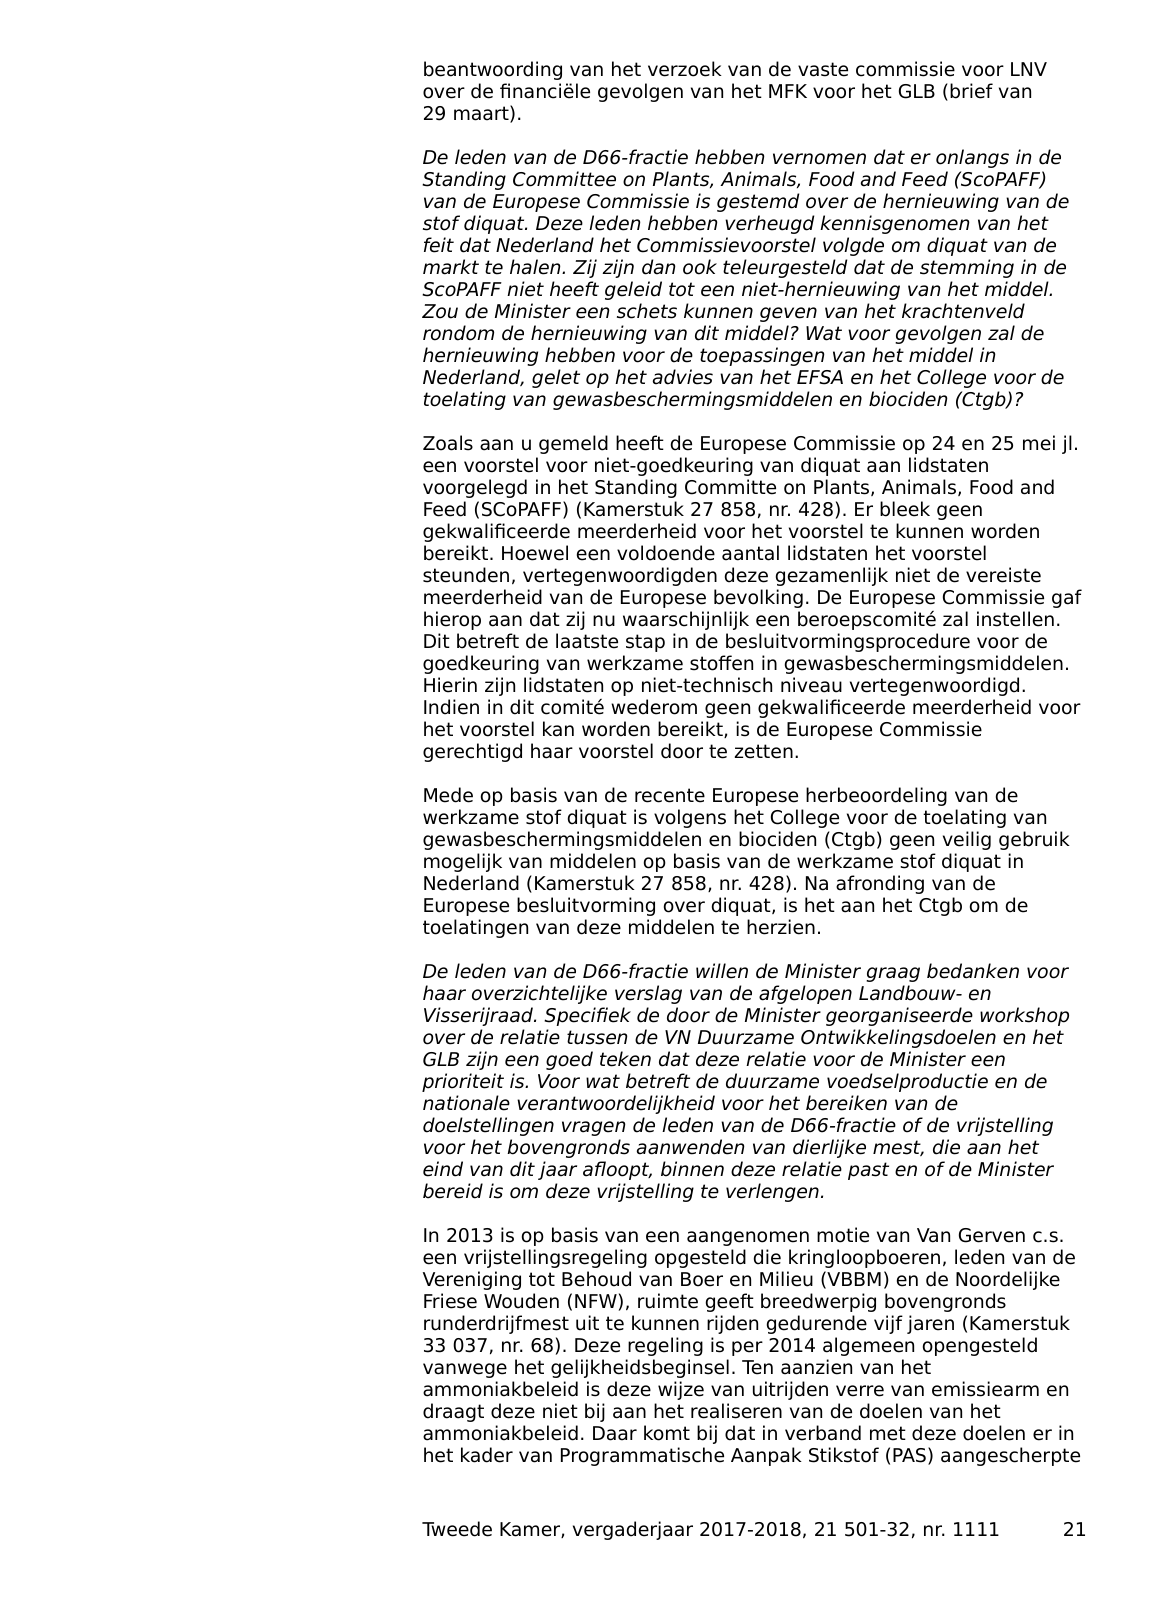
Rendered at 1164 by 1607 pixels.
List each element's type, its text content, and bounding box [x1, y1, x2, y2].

text In 2013 is op basis van een aangenomen motie van Van Gerven c.s. een vrijstellingsregeling opgesteld die kringloopboeren, leden van de Vereniging tot Behoud van Boer en Milieu (VBBM) en de Noordelijke Friese Wouden (NFW), ruimte geeft breedwerpig bovengronds runderdrijfmest uit te kunnen rijden gedurende vijf jaren (Kamerstuk 33 037, nr. 68). Deze regeling is per 2014 algemeen opengesteld vanwege het gelijkheidsbeginsel. Ten aanzien van het ammoniakbeleid is deze wijze van uitrijden verre van emissiearm en draagt deze niet bij aan het realiseren van de doelen van het ammoniakbeleid. Daar komt bij dat in verband met deze doelen er in het kader van Programmatische Aanpak Stikstof (PAS) aangescherpte [422, 1225, 1087, 1467]
text Mede op basis van de recente Europese herbeoordeling van de werkzame stof diquat is volgens het College voor de toelating van gewasbeschermingsmiddelen en biociden (Ctgb) geen veilig gebruik mogelijk van middelen op basis van de werkzame stof diquat in Nederland (Kamerstuk 27 858, nr. 428). Na afronding van de Europese besluitvorming over diquat, is het aan het Ctgb om de toelatingen van deze middelen te herzien. [422, 785, 1087, 939]
text De leden van de D66-fractie willen de Minister graag bedanken voor haar overzichtelijke verslag van de afgelopen Landbouw- en Visserijraad. Specifiek de door de Minister georganiseerde workshop over de relatie tussen de VN Duurzame Ontwikkelingsdoelen en het GLB zijn een goed teken dat deze relatie voor de Minister een prioriteit is. Voor wat betreft de duurzame voedselproductie en de nationale verantwoordelijkheid voor het bereiken van de doelstellingen vragen de leden van de D66-fractie of de vrijstelling voor het bovengronds aanwenden van dierlijke mest, die aan het eind van dit jaar afloopt, binnen deze relatie past en of de Minister bereid is om deze vrijstelling te verlengen. [422, 961, 1087, 1203]
text beantwoording van het verzoek van de vaste commissie voor LNV over de financiële gevolgen van het MFK voor het GLB (brief van 29 maart). [422, 59, 1087, 125]
text De leden van de D66-fractie hebben vernomen dat er onlangs in de Standing Committee on Plants, Animals, Food and Feed (ScoPAFF) van de Europese Commissie is gestemd over de hernieuwing van de stof diquat. Deze leden hebben verheugd kennisgenomen van het feit dat Nederland het Commissievoorstel volgde om diquat van de markt te halen. Zij zijn dan ook teleurgesteld dat de stemming in de ScoPAFF niet heeft geleid tot een niet-hernieuwing van het middel. Zou de Minister een schets kunnen geven van het krachtenveld rondom de hernieuwing van dit middel? Wat voor gevolgen zal de hernieuwing hebben voor de toepassingen van het middel in Nederland, gelet op het advies van het EFSA en het College voor de toelating van gewasbeschermingsmiddelen en biociden (Ctgb)? [422, 147, 1087, 411]
text Zoals aan u gemeld heeft de Europese Commissie op 24 en 25 mei jl. een voorstel voor niet-goedkeuring van diquat aan lidstaten voorgelegd in het Standing Committe on Plants, Animals, Food and Feed (SCoPAFF) (Kamerstuk 27 858, nr. 428). Er bleek geen gekwalificeerde meerderheid voor het voorstel te kunnen worden bereikt. Hoewel een voldoende aantal lidstaten het voorstel steunden, vertegenwoordigden deze gezamenlijk niet de vereiste meerderheid van de Europese bevolking. De Europese Commissie gaf hierop aan dat zij nu waarschijnlijk een beroepscomité zal instellen. Dit betreft de laatste stap in de besluitvormingsprocedure voor de goedkeuring van werkzame stoffen in gewasbeschermingsmiddelen. Hierin zijn lidstaten op niet-technisch niveau vertegenwoordigd. Indien in dit comité wederom geen gekwalificeerde meerderheid voor het voorstel kan worden bereikt, is de Europese Commissie gerechtigd haar voorstel door te zetten. [422, 433, 1087, 763]
